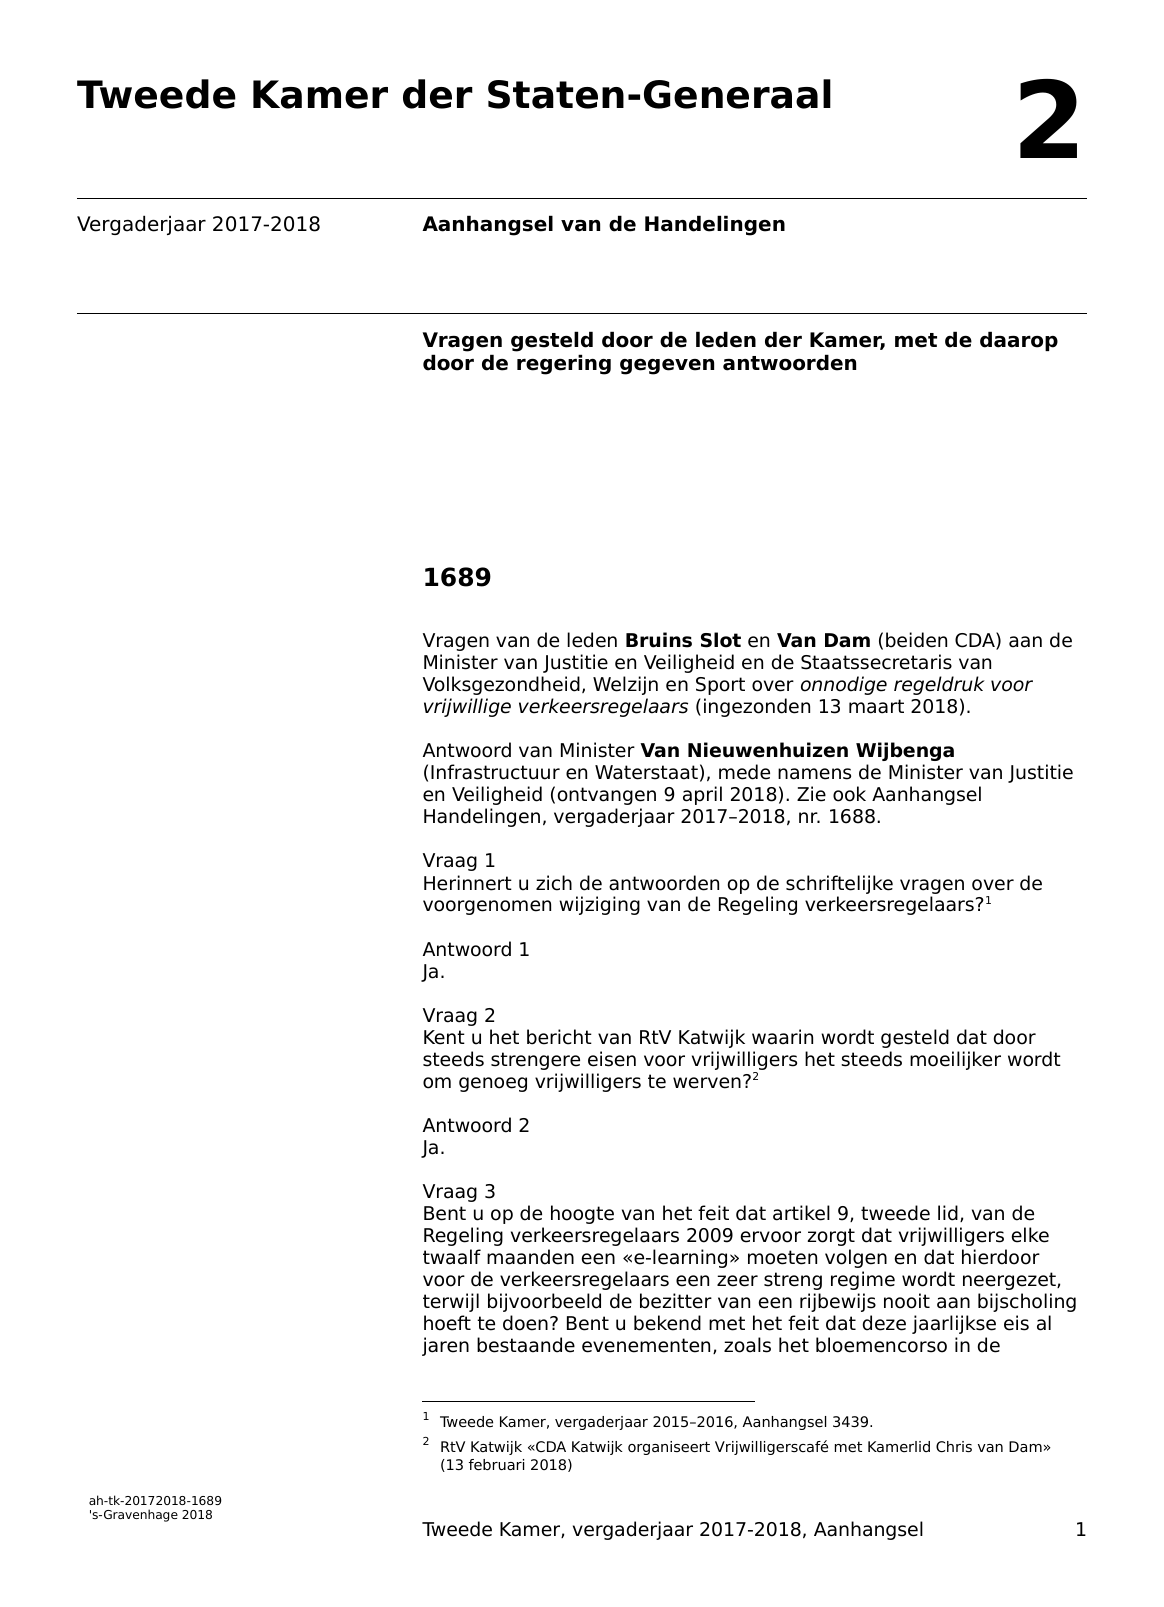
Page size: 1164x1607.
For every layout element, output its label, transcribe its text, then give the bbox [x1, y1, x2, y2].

text 1689 [422, 563, 1087, 592]
text Vraag 2 [422, 1005, 1087, 1027]
text ah-tk-20172018-1689 [88, 1494, 323, 1508]
table_header 2 [886, 59, 1087, 198]
text Antwoord 1 [422, 938, 1087, 961]
text Herinnert u zich de antwoorden op de schriftelijke vragen over de voorgenomen wijziging van de Regeling verkeersregelaars? [422, 872, 1087, 916]
table_header Tweede Kamer der Staten-Generaal [77, 59, 886, 198]
text Vraag 1 [422, 850, 1087, 872]
text 's-Gravenhage 2018 [88, 1508, 323, 1522]
text Antwoord van Minister Van Nieuwenhuizen Wijbenga (Infrastructuur en Waterstaat), mede namens de Minister van Justitie en Veiligheid (ontvangen 9 april 2018). Zie ook Aanhangsel Handelingen, vergaderjaar 2017–2018, nr. 1688. [422, 740, 1087, 828]
text Bent u op de hoogte van het feit dat artikel 9, tweede lid, van de Regeling verkeersregelaars 2009 ervoor zorgt dat vrijwilligers elke twaalf maanden een «e-learning» moeten volgen en dat hierdoor voor de verkeersregelaars een zeer streng regime wordt neergezet, terwijl bijvoorbeeld de bezitter van een rijbewijs nooit aan bijscholing hoeft te doen? Bent u bekend met het feit dat deze jaarlijkse eis al jaren bestaande evenementen, zoals het bloemencorso in de [422, 1203, 1087, 1357]
text Vragen van de leden Bruins Slot en Van Dam (beiden CDA) aan de Minister van Justitie en Veiligheid en de Staatssecretaris van Volksgezondheid, Welzijn en Sport over onnodige regeldruk voor vrijwillige verkeersregelaars (ingezonden 13 maart 2018). [422, 630, 1087, 718]
table_cell Aanhangsel van de Handelingen [422, 199, 1087, 313]
text Kent u het bericht van RtV Katwijk waarin wordt gesteld dat door steeds strengere eisen voor vrijwilligers het steeds moeilijker wordt om genoeg vrijwilligers te werven? [422, 1027, 1087, 1093]
text Ja. [422, 961, 1087, 982]
text Vraag 3 [422, 1181, 1087, 1203]
text Tweede Kamer, vergaderjaar 2015–2016, Aanhangsel 3439. [422, 1410, 1087, 1432]
table_cell [77, 314, 422, 375]
table_cell Vragen gesteld door de leden der Kamer, met de daarop door de regering gegeven antwoorden [422, 314, 1087, 375]
table_cell Vergaderjaar 2017-2018 [77, 199, 422, 313]
text Ja. [422, 1137, 1087, 1159]
text Antwoord 2 [422, 1115, 1087, 1137]
text RtV Katwijk «CDA Katwijk organiseert Vrijwilligerscafé met Kamerlid Chris van Dam» (13 februari 2018) [422, 1435, 1087, 1474]
